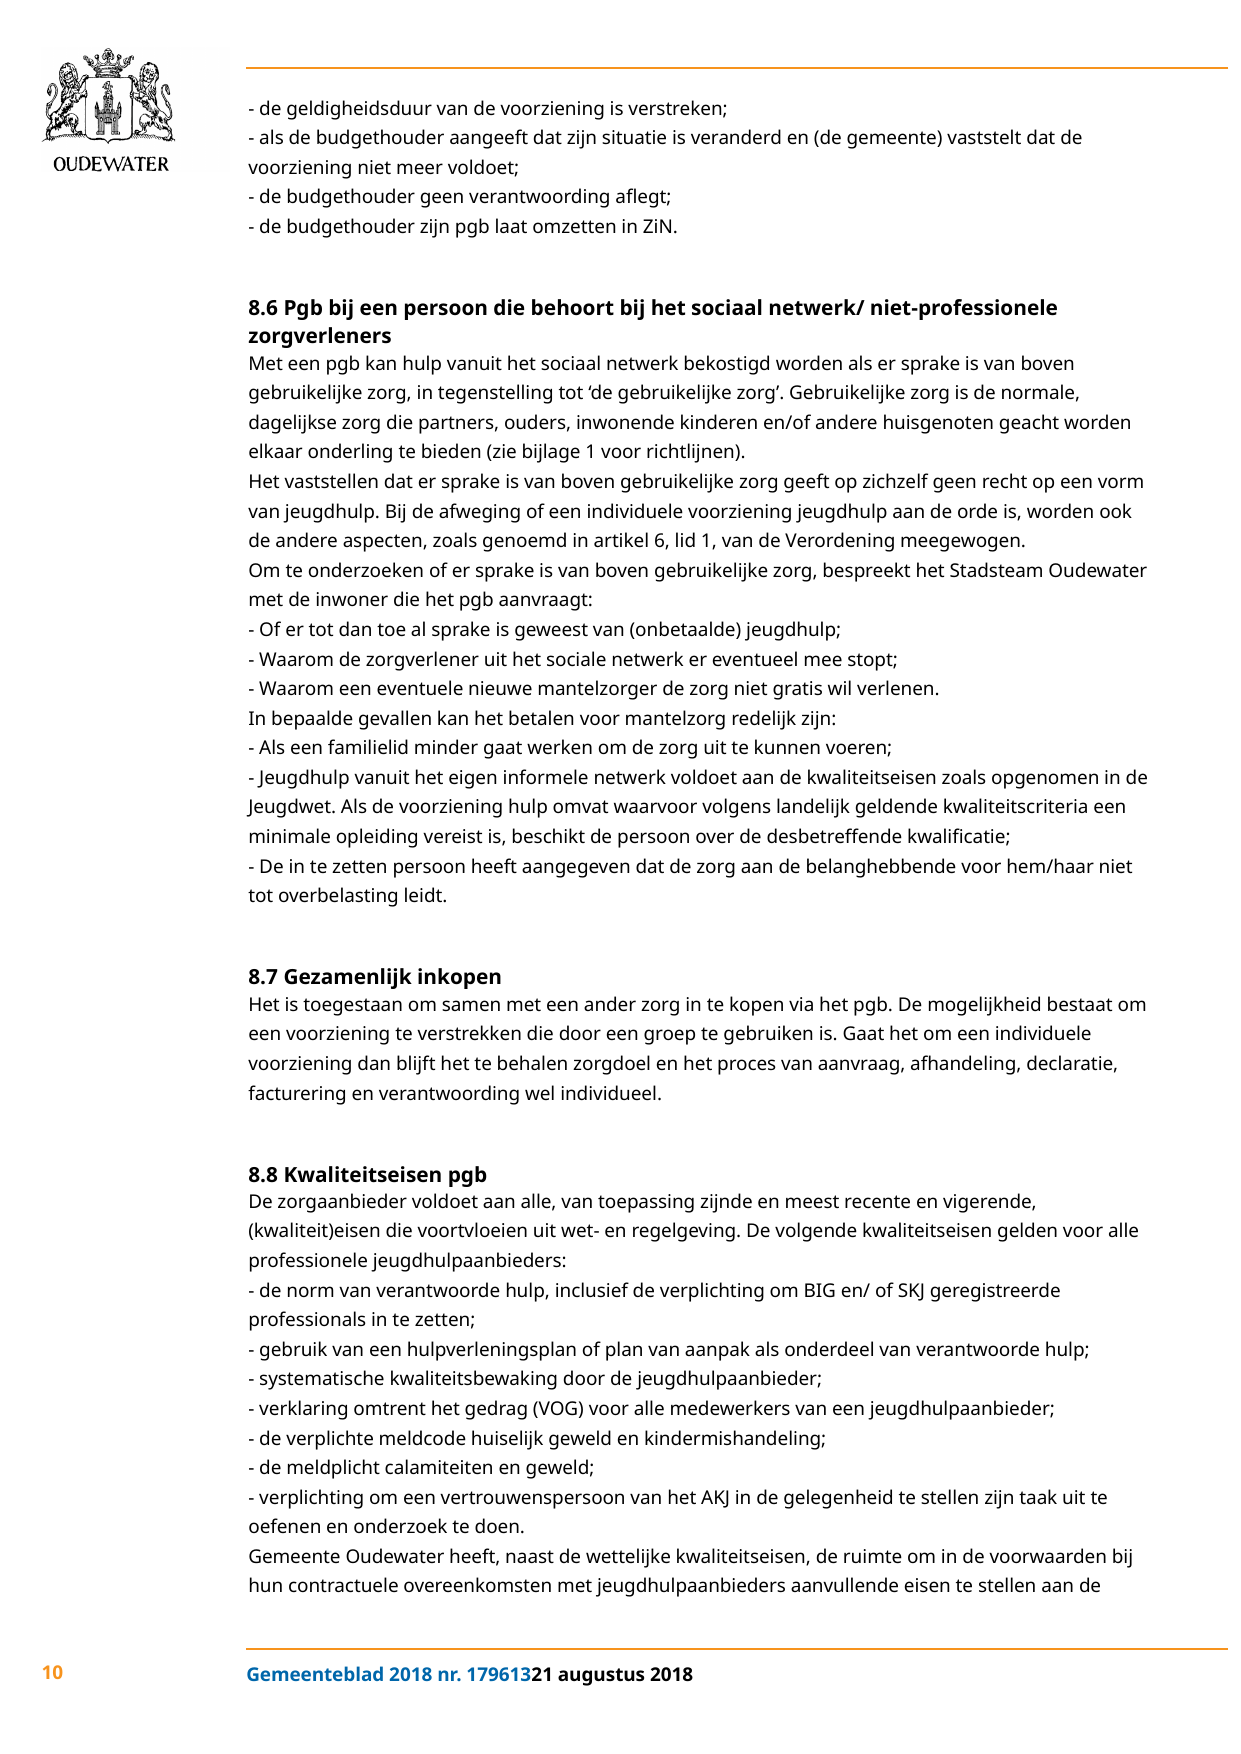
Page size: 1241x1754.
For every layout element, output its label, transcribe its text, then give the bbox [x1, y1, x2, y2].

text - de budgethouder geen verantwoording aflegt; [248, 183, 1152, 209]
text In bepaalde gevallen kan het betalen voor mantelzorg redelijk zijn: [248, 705, 1152, 731]
text - De in te zetten persoon heeft aangegeven dat de zorg aan de belanghebbende voor hem/haar niet tot overbelasting leidt. [248, 853, 1152, 908]
text Het vaststellen dat er sprake is van boven gebruikelijke zorg geeft op zichzelf geen recht op een vorm van jeugdhulp. Bij de afweging of een individuele voorziening jeugdhulp aan de orde is, worden ook de andere aspecten, zoals genoemd in artikel 6, lid 1, van de Verordening meegewogen. [248, 468, 1152, 553]
text - Jeugdhulp vanuit het eigen informele netwerk voldoet aan de kwaliteitseisen zoals opgenomen in de Jeugdwet. Als de voorziening hulp omvat waarvoor volgens landelijk geldende kwaliteitscriteria een minimale opleiding vereist is, beschikt de persoon over de desbetreffende kwalificatie; [248, 764, 1152, 849]
text - Waarom de zorgverlener uit het sociale netwerk er eventueel mee stopt; [248, 646, 1152, 672]
text Het is toegestaan om samen met een ander zorg in te kopen via het pgb. De mogelijkheid bestaat om een voorziening te verstrekken die door een groep te gebruiken is. Gaat het om een individuele voorziening dan blijft het te behalen zorgdoel en het proces van aanvraag, afhandeling, declaratie, facturering en verantwoording wel individueel. [248, 991, 1152, 1105]
text - de meldplicht calamiteiten en geweld; [248, 1454, 1152, 1480]
text Om te onderzoeken of er sprake is van boven gebruikelijke zorg, bespreekt het Stadsteam Oudewater met de inwoner die het pgb aanvraagt: [248, 557, 1152, 612]
text Gemeente Oudewater heeft, naast de wettelijke kwaliteitseisen, de ruimte om in de voorwaarden bij hun contractuele overeenkomsten met jeugdhulpaanbieders aanvullende eisen te stellen aan de [248, 1543, 1152, 1598]
text De zorgaanbieder voldoet aan alle, van toepassing zijnde en meest recente en vigerende, (kwaliteit)eisen die voortvloeien uit wet- en regelgeving. De volgende kwaliteitseisen gelden voor alle professionele jeugdhulpaanbieders: [248, 1188, 1152, 1273]
text 8.8 Kwaliteitseisen pgb [248, 1160, 1152, 1188]
picture [41, 47, 231, 172]
text - Of er tot dan toe al sprake is geweest van (onbetaalde) jeugdhulp; [248, 616, 1152, 642]
text - verklaring omtrent het gedrag (VOG) voor alle medewerkers van een jeugdhulpaanbieder; [248, 1395, 1152, 1421]
text - systematische kwaliteitsbewaking door de jeugdhulpaanbieder; [248, 1366, 1152, 1391]
text - de budgethouder zijn pgb laat omzetten in ZiN. [248, 213, 1152, 239]
text - als de budgethouder aangeeft dat zijn situatie is veranderd en (de gemeente) vaststelt dat de voorziening niet meer voldoet; [248, 124, 1152, 180]
text - gebruik van een hulpverleningsplan of plan van aanpak als onderdeel van verantwoorde hulp; [248, 1336, 1152, 1362]
text - de geldigheidsduur van de voorziening is verstreken; [248, 95, 1152, 121]
text - Als een familielid minder gaat werken om de zorg uit te kunnen voeren; [248, 734, 1152, 760]
text - verplichting om een vertrouwenspersoon van het AKJ in de gelegenheid te stellen zijn taak uit te oefenen en onderzoek te doen. [248, 1484, 1152, 1539]
text - Waarom een eventuele nieuwe mantelzorger de zorg niet gratis wil verlenen. [248, 675, 1152, 701]
text Met een pgb kan hulp vanuit het sociaal netwerk bekostigd worden als er sprake is van boven gebruikelijke zorg, in tegenstelling tot ‘de gebruikelijke zorg’. Gebruikelijke zorg is de normale, dagelijkse zorg die partners, ouders, inwonende kinderen en/of andere huisgenoten geacht worden elkaar onderling te bieden (zie bijlage 1 voor richtlijnen). [248, 350, 1152, 464]
text 8.6 Pgb bij een persoon die behoort bij het sociaal netwerk/ niet-professionele zorgverleners [248, 293, 1152, 350]
text - de verplichte meldcode huiselijk geweld en kindermishandeling; [248, 1425, 1152, 1451]
text - de norm van verantwoorde hulp, inclusief de verplichting om BIG en/ of SKJ geregistreerde professionals in te zetten; [248, 1277, 1152, 1332]
text 8.7 Gezamenlijk inkopen [248, 962, 1152, 991]
